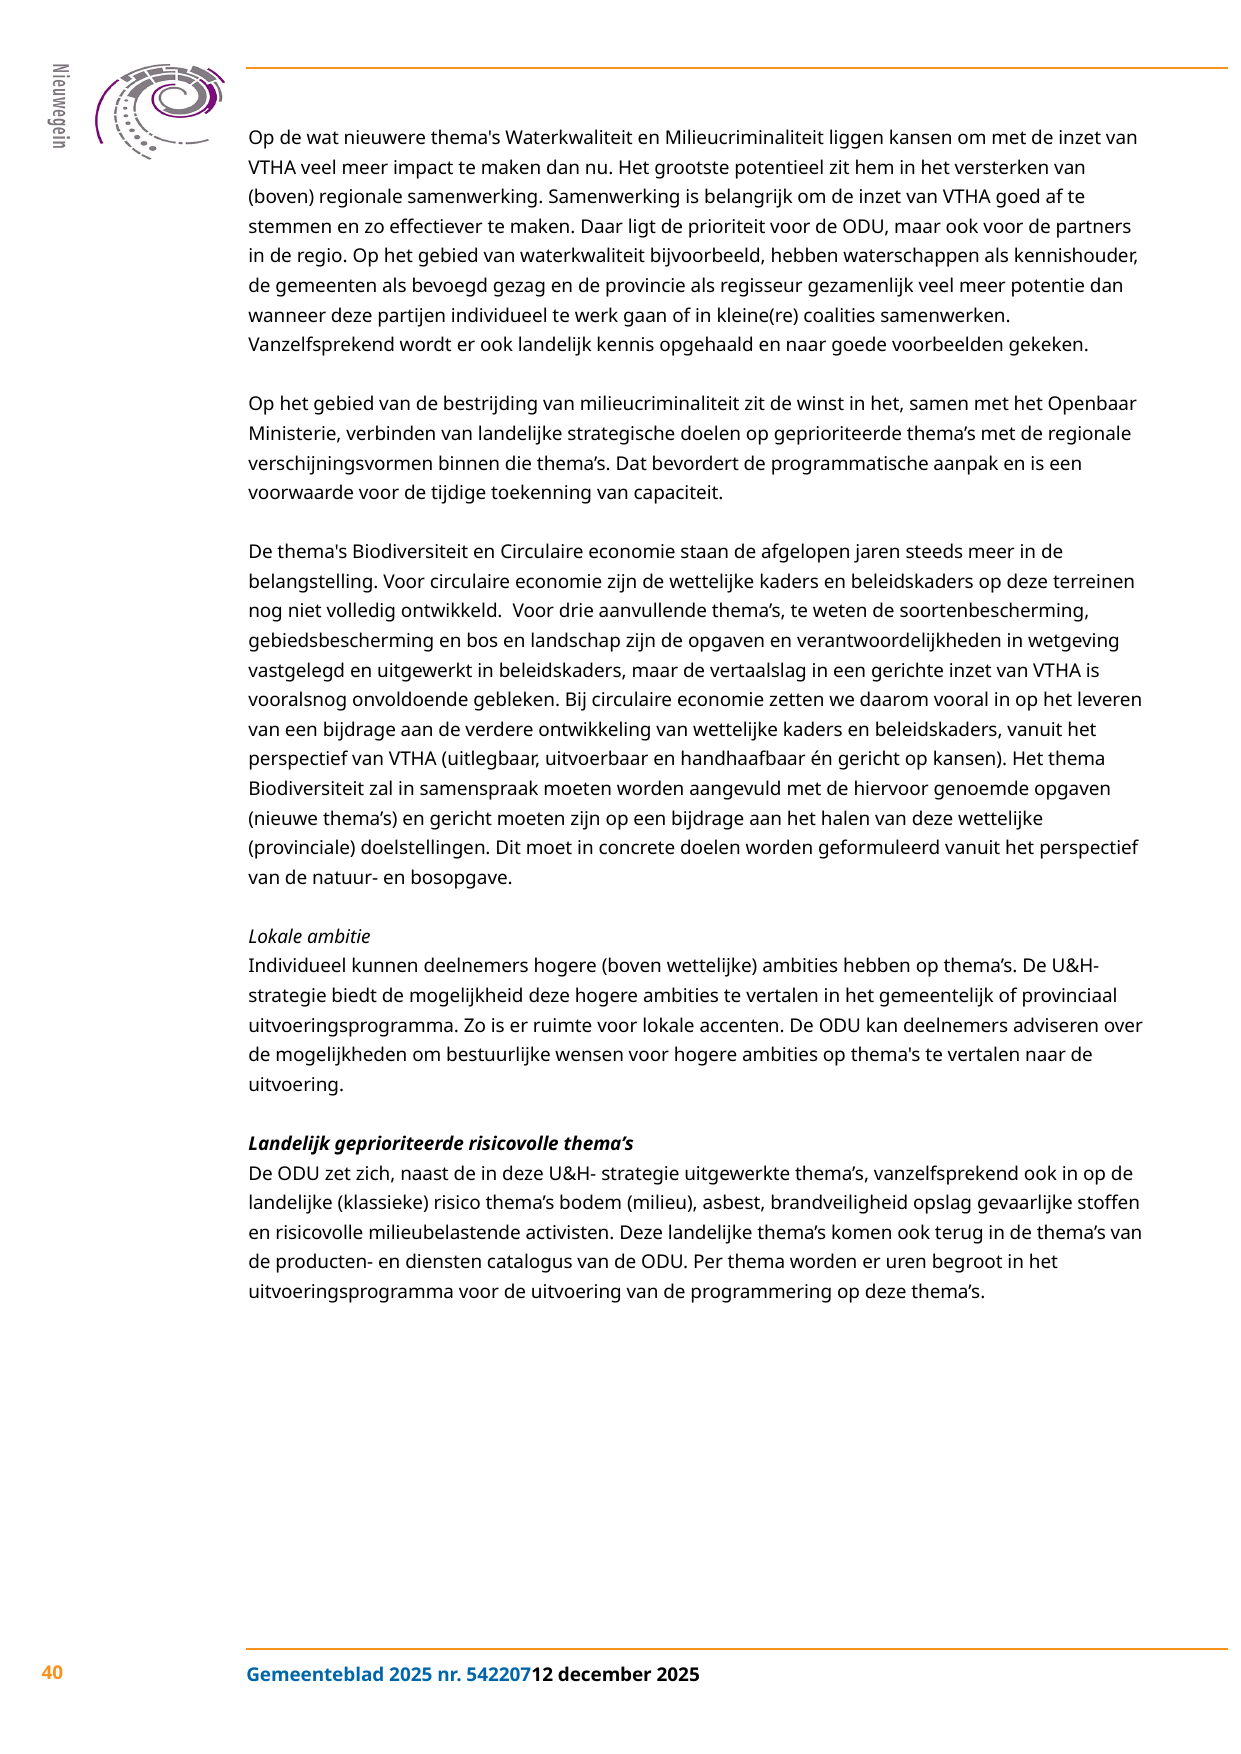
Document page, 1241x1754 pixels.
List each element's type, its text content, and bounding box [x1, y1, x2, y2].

text Op het gebied van de bestrijding van milieucriminaliteit zit de winst in het, samen met het Openbaar Ministerie, verbinden van landelijke strategische doelen op geprioriteerde thema’s met de regionale verschijningsvormen binnen die thema’s. Dat bevordert de programmatische aanpak en is een voorwaarde voor de tijdige toekenning van capaciteit. [248, 391, 1152, 505]
text De thema's Biodiversiteit en Circulaire economie staan de afgelopen jaren steeds meer in de belangstelling. Voor circulaire economie zijn de wettelijke kaders en beleidskaders op deze terreinen nog niet volledig ontwikkeld. Voor drie aanvullende thema’s, te weten de soortenbescherming, gebiedsbescherming en bos en landschap zijn de opgaven en verantwoordelijkheden in wetgeving vastgelegd en uitgewerkt in beleidskaders, maar de vertaalslag in een gerichte inzet van VTHA is vooralsnog onvoldoende gebleken. Bij circulaire economie zetten we daarom vooral in op het leveren van een bijdrage aan de verdere ontwikkeling van wettelijke kaders en beleidskaders, vanuit het perspectief van VTHA (uitlegbaar, uitvoerbaar en handhaafbaar én gericht op kansen). Het thema Biodiversiteit zal in samenspraak moeten worden aangevuld met de hiervoor genoemde opgaven (nieuwe thema’s) en gericht moeten zijn op een bijdrage aan het halen van deze wettelijke (provinciale) doelstellingen. Dit moet in concrete doelen worden geformuleerd vanuit het perspectief van de natuur- en bosopgave. [248, 538, 1152, 890]
text De ODU zet zich, naast de in deze U&H- strategie uitgewerkte thema’s, vanzelfsprekend ook in op de landelijke (klassieke) risico thema’s bodem (milieu), asbest, brandveiligheid opslag gevaarlijke stoffen en risicovolle milieubelastende activisten. Deze landelijke thema’s komen ook terug in de thema’s van de producten- en diensten catalogus van de ODU. Per thema worden er uren begroot in het uitvoeringsprogramma voor de uitvoering van de programmering op deze thema’s. [248, 1160, 1152, 1304]
text Individueel kunnen deelnemers hogere (boven wettelijke) ambities hebben op thema’s. De U&H-strategie biedt de mogelijkheid deze hogere ambities te vertalen in het gemeentelijk of provinciaal uitvoeringsprogramma. Zo is er ruimte voor lokale accenten. De ODU kan deelnemers adviseren over de mogelijkheden om bestuurlijke wensen voor hogere ambities op thema's te vertalen naar de uitvoering. [248, 953, 1152, 1097]
picture [41, 47, 231, 172]
text Op de wat nieuwere thema's Waterkwaliteit en Milieucriminaliteit liggen kansen om met de inzet van VTHA veel meer impact te maken dan nu. Het grootste potentieel zit hem in het versterken van (boven) regionale samenwerking. Samenwerking is belangrijk om de inzet van VTHA goed af te stemmen en zo effectiever te maken. Daar ligt de prioriteit voor de ODU, maar ook voor de partners in de regio. Op het gebied van waterkwaliteit bijvoorbeeld, hebben waterschappen als kennishouder, de gemeenten als bevoegd gezag en de provincie als regisseur gezamenlijk veel meer potentie dan wanneer deze partijen individueel te werk gaan of in kleine(re) coalities samenwerken. Vanzelfsprekend wordt er ook landelijk kennis opgehaald en naar goede voorbeelden gekeken. [248, 124, 1152, 357]
text Landelijk geprioriteerde risicovolle thema’s [248, 1130, 1152, 1156]
text Lokale ambitie [248, 923, 1152, 949]
